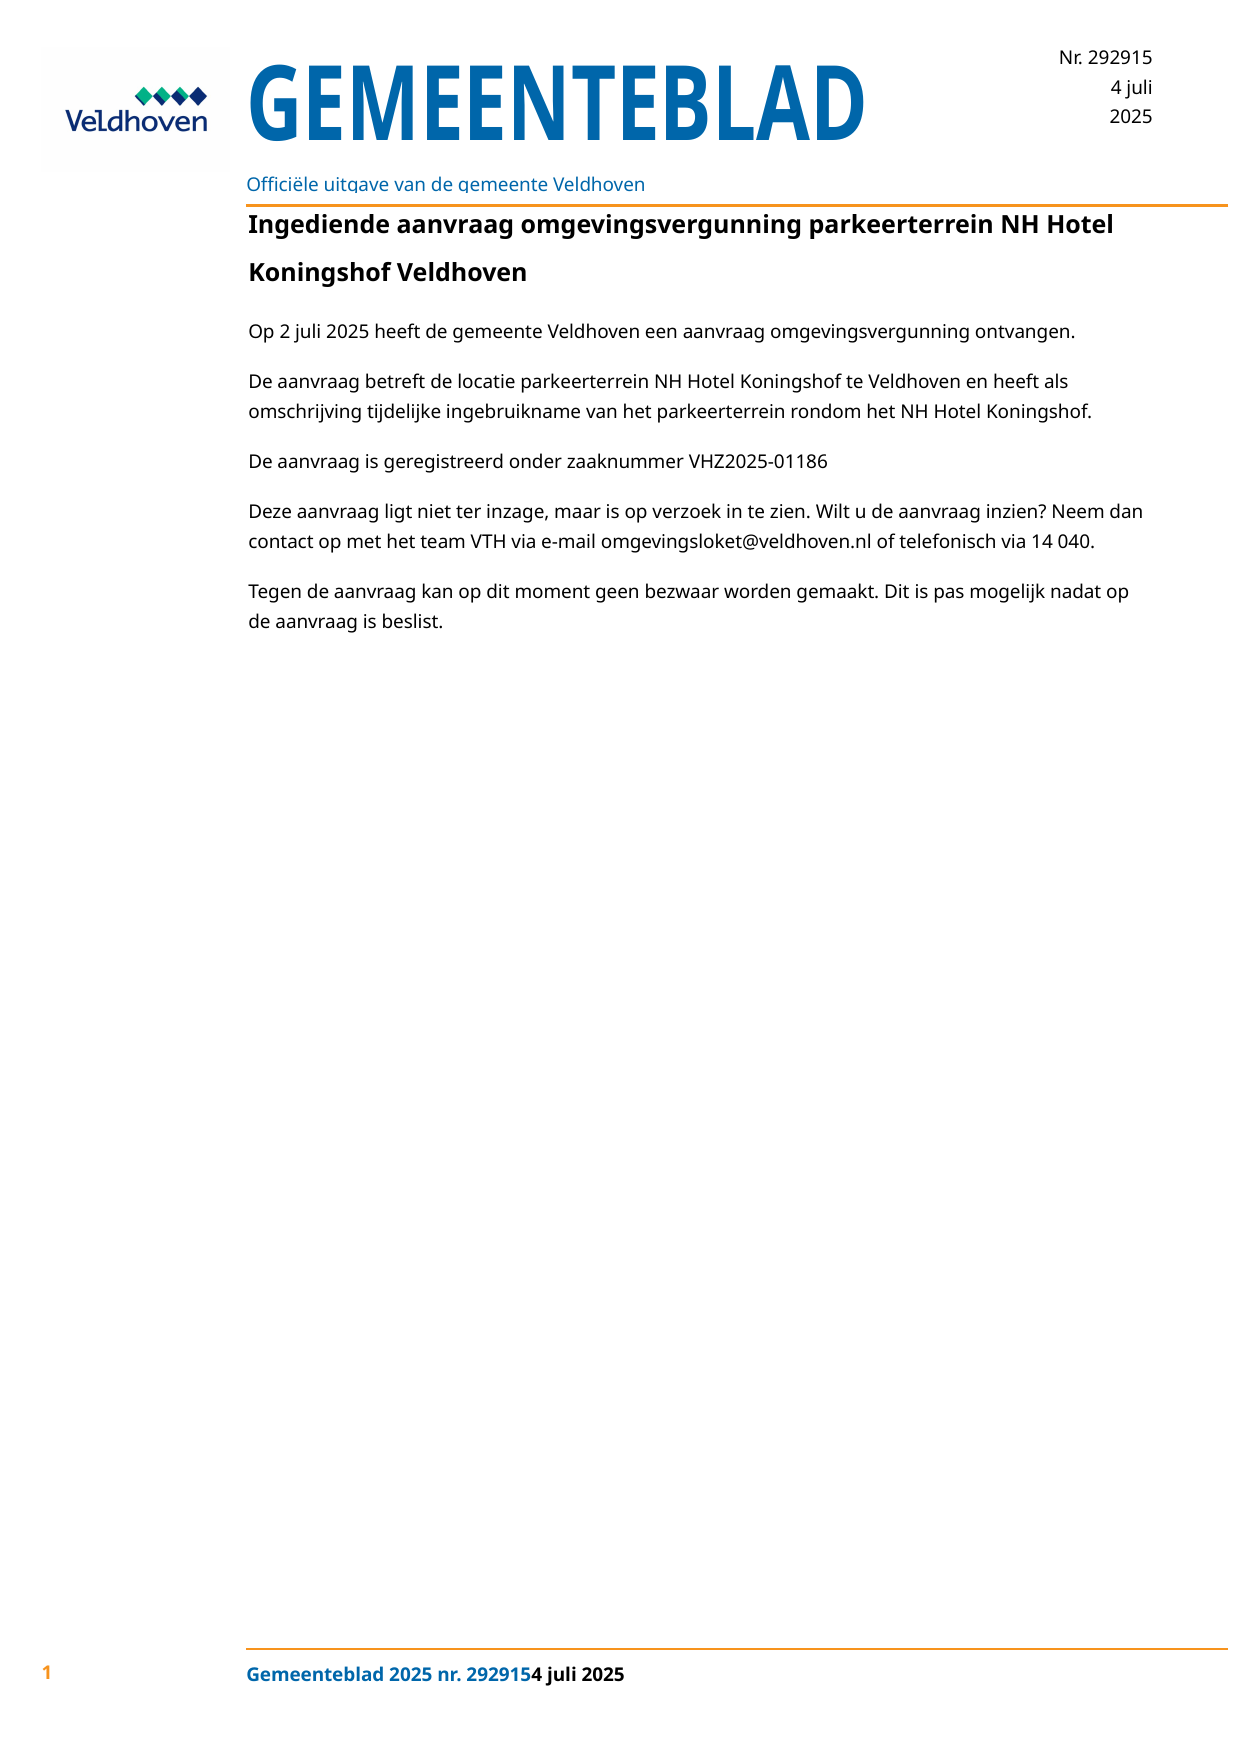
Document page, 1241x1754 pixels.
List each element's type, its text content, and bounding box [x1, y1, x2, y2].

text Op 2 juli 2025 heeft de gemeente Veldhoven een aanvraag omgevingsvergunning ontvangen. [248, 318, 1152, 344]
text De aanvraag betreft de locatie parkeerterrein NH Hotel Koningshof te Veldhoven en heeft als omschrijving tijdelijke ingebruikname van het parkeerterrein rondom het NH Hotel Koningshof. [248, 368, 1152, 424]
text Ingediende aanvraag omgevingsvergunning parkeerterrein NH Hotel Koningshof Veldhoven [248, 207, 1152, 288]
text Deze aanvraag ligt niet ter inzage, maar is op verzoek in te zien. Wilt u de aanvraag inzien? Neem dan contact op met het team VTH via e-mail omgevingsloket@veldhoven.nl of telefonisch via 14 040. [248, 499, 1152, 554]
text Tegen de aanvraag kan op dit moment geen bezwaar worden gemaakt. Dit is pas mogelijk nadat op de aanvraag is beslist. [248, 579, 1152, 634]
picture [41, 47, 231, 172]
text De aanvraag is geregistreerd onder zaaknummer VHZ2025-01186 [248, 448, 1152, 474]
